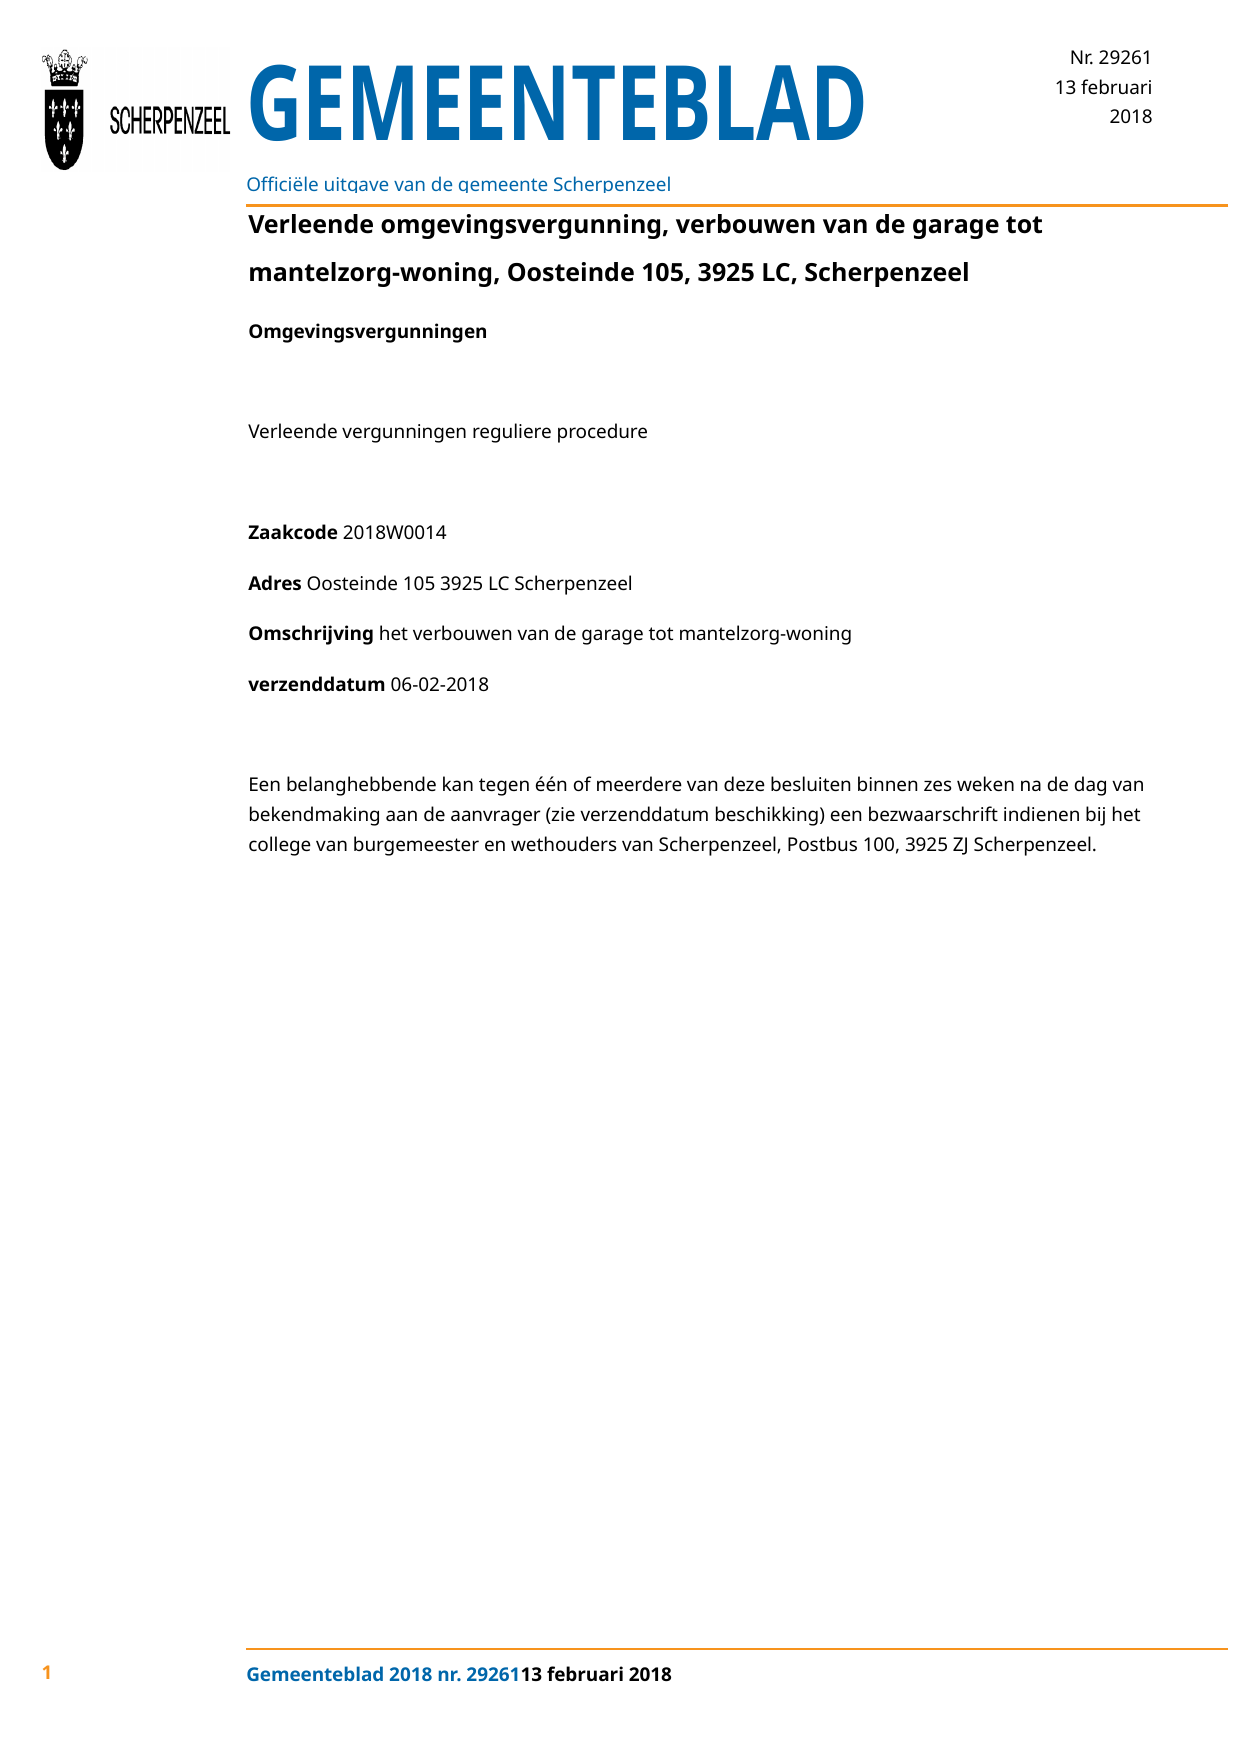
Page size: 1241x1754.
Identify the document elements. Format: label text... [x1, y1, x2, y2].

text Verleende vergunningen reguliere procedure [248, 419, 1152, 444]
text Omschrijving het verbouwen van de garage tot mantelzorg-woning [248, 620, 1152, 646]
text Een belanghebbende kan tegen één of meerdere van deze besluiten binnen zes weken na de dag van bekendmaking aan de aanvrager (zie verzenddatum beschikking) een bezwaarschrift indienen bij het college van burgemeester en wethouders van Scherpenzeel, Postbus 100, 3925 ZJ Scherpenzeel. [248, 772, 1152, 857]
picture [41, 47, 231, 172]
text Zaakcode 2018W0014 [248, 519, 1152, 545]
text Omgevingsvergunningen [248, 318, 1152, 344]
text Verleende omgevingsvergunning, verbouwen van de garage tot mantelzorg-woning, Oosteinde 105, 3925 LC, Scherpenzeel [248, 207, 1152, 288]
text Adres Oosteinde 105 3925 LC Scherpenzeel [248, 570, 1152, 596]
text verzenddatum 06-02-2018 [248, 671, 1152, 697]
